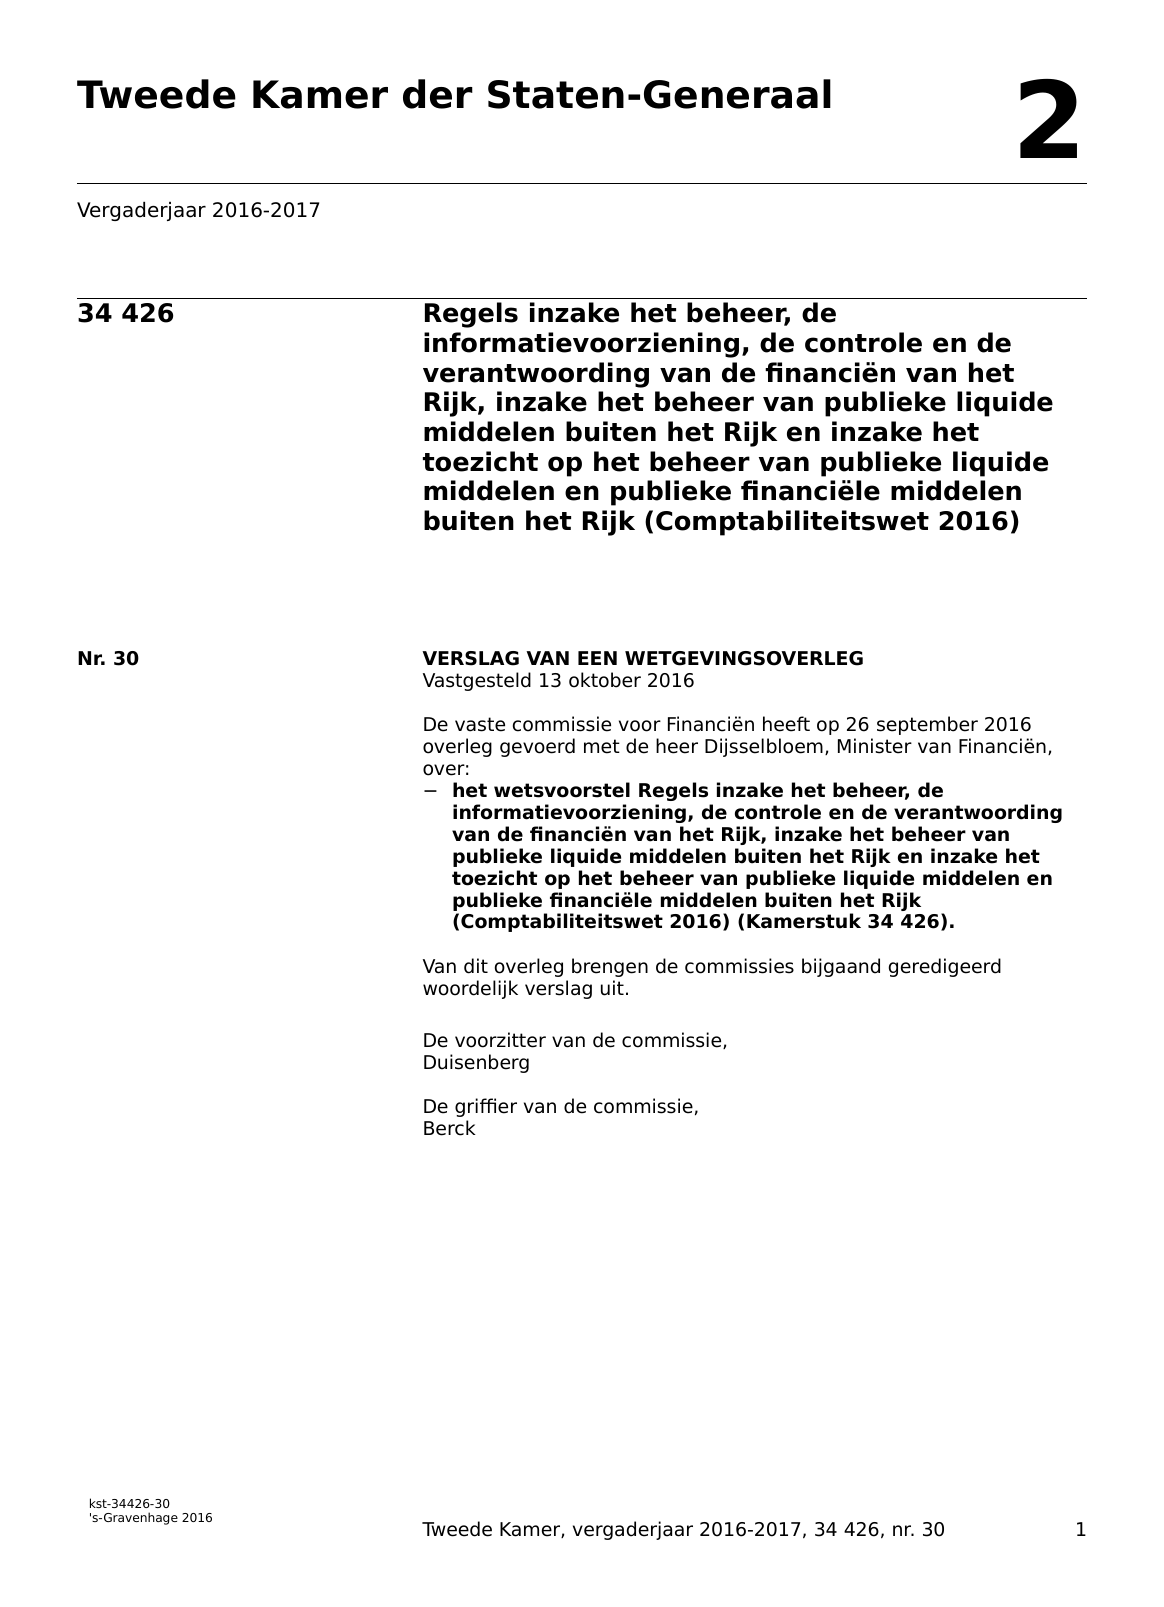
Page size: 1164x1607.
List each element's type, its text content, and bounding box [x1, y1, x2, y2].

text Van dit overleg brengen de commissies bijgaand geredigeerd woordelijk verslag uit. [422, 956, 1087, 999]
text − het wetsvoorstel Regels inzake het beheer, de informatievoorziening, de controle en de verantwoording van de financiën van het Rijk, inzake het beheer van publieke liquide middelen buiten het Rijk en inzake het toezicht op het beheer van publieke liquide middelen en publieke financiële middelen buiten het Rijk (Comptabiliteitswet 2016) (Kamerstuk 34 426). [422, 779, 1087, 933]
table_header Tweede Kamer der Staten-Generaal [77, 59, 886, 183]
text kst-34426-30 [88, 1497, 323, 1511]
table_header 2 [886, 59, 1087, 183]
text 's-Gravenhage 2016 [88, 1511, 323, 1525]
subtitle Nr. 30 VERSLAG VAN EEN WETGEVINGSOVERLEG [77, 647, 1087, 669]
text De griffier van de commissie, Berck [422, 1096, 1087, 1140]
text De voorzitter van de commissie, Duisenberg [422, 1029, 1087, 1073]
text Vastgesteld 13 oktober 2016 [422, 669, 1087, 691]
table_cell Vergaderjaar 2016-2017 [77, 184, 1087, 298]
text De vaste commissie voor Financiën heeft op 26 september 2016 overleg gevoerd met de heer Dijsselbloem, Minister van Financiën, over: [422, 714, 1087, 779]
subtitle 34 426 Regels inzake het beheer, de informatievoorziening, de controle en de verantwoording van de financiën van het Rijk, inzake het beheer van publieke liquide middelen buiten het Rijk en inzake het toezicht op het beheer van publieke liquide middelen en publieke financiële middelen buiten het Rijk (Comptabiliteitswet 2016) [77, 299, 1087, 536]
